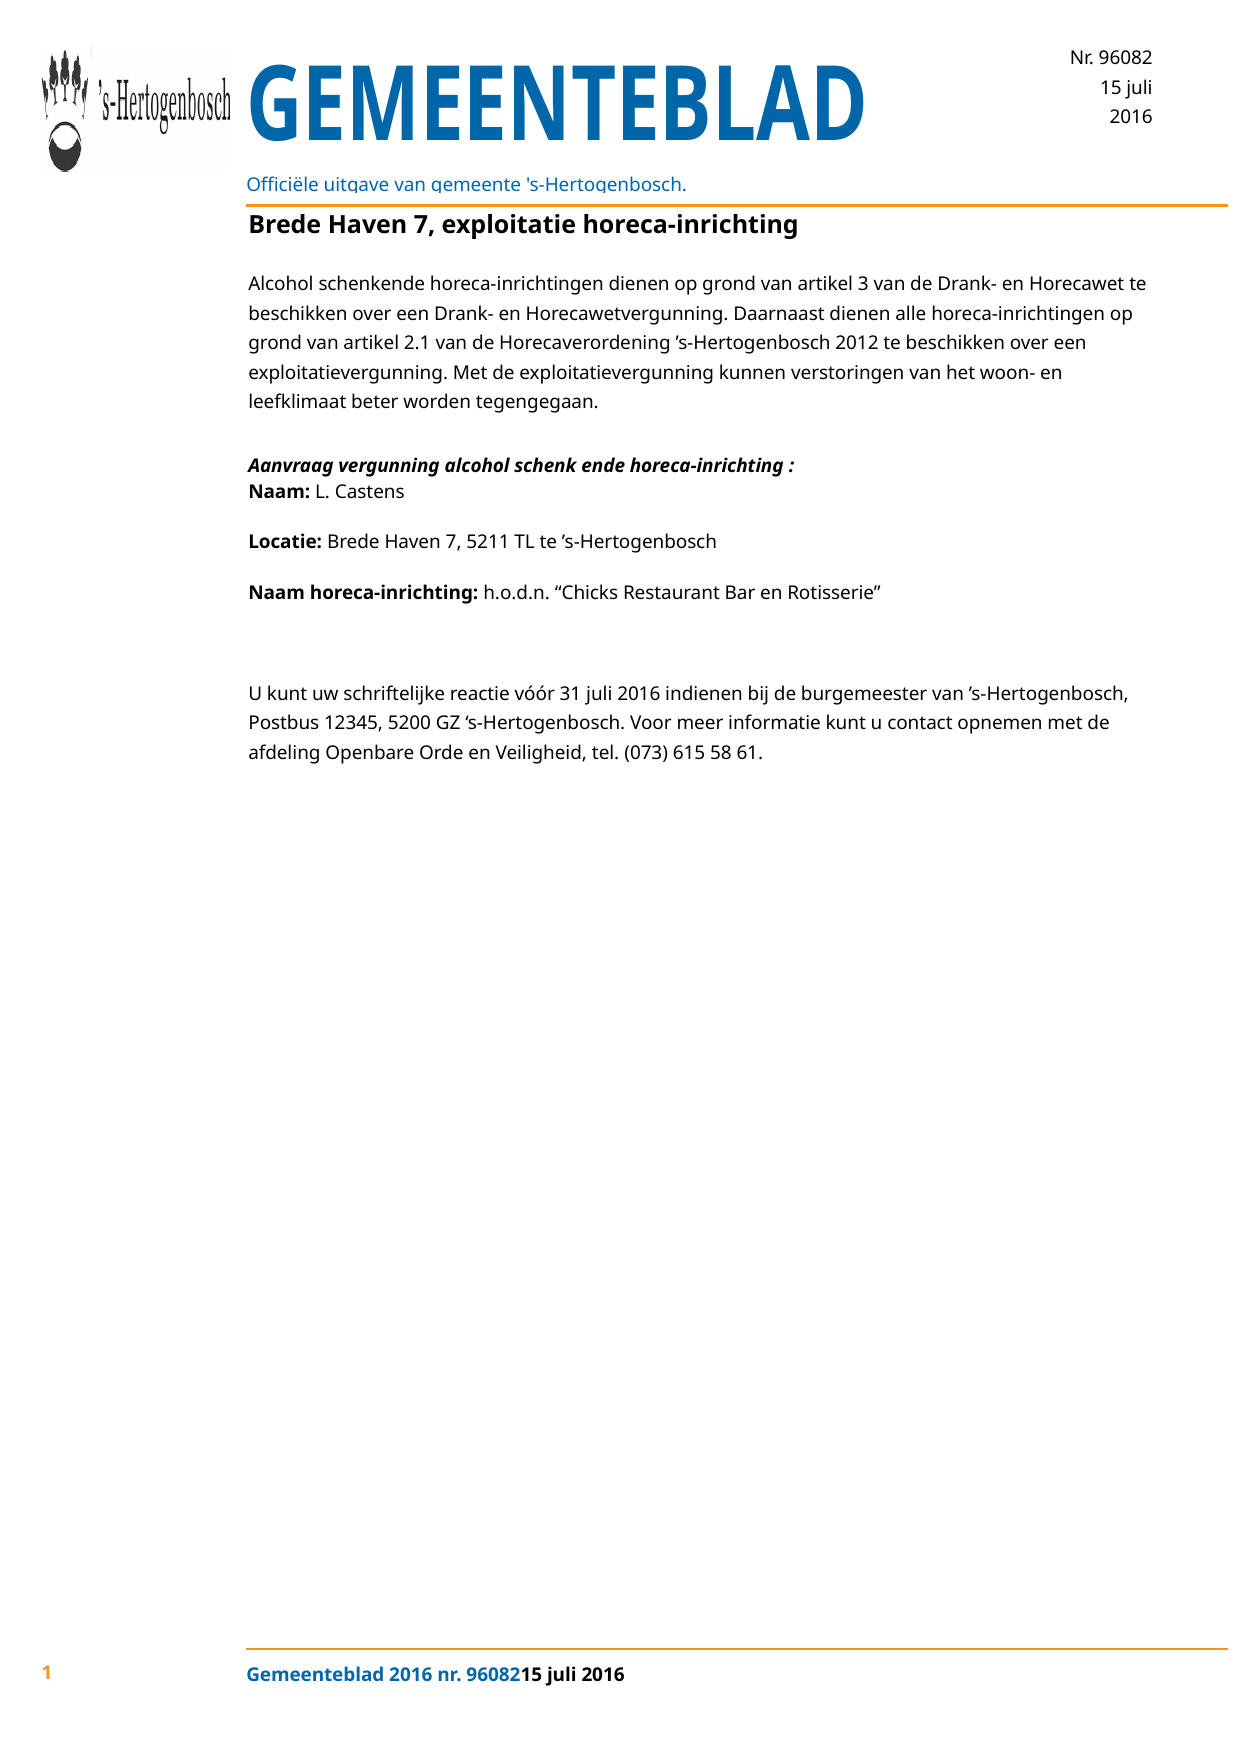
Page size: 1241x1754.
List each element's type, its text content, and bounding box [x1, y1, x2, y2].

picture [41, 47, 231, 172]
text Naam: L. Castens [248, 478, 1152, 504]
text U kunt uw schriftelijke reactie vóór 31 juli 2016 indienen bij de burgemeester van ’s-Hertogenbosch, Postbus 12345, 5200 GZ ‘s-Hertogenbosch. Voor meer informatie kunt u contact opnemen met de afdeling Openbare Orde en Veiligheid, tel. (073) 615 58 61. [248, 680, 1152, 765]
text Aanvraag vergunning alcohol schenk ende horeca-inrichting : [248, 453, 1152, 478]
text Locatie: Brede Haven 7, 5211 TL te ’s-Hertogenbosch [248, 529, 1152, 554]
text Naam horeca-inrichting: h.o.d.n. “Chicks Restaurant Bar en Rotisserie” [248, 579, 1152, 605]
text Brede Haven 7, exploitatie horeca-inrichting [248, 207, 1152, 241]
text Alcohol schenkende horeca-inrichtingen dienen op grond van artikel 3 van de Drank- en Horecawet te beschikken over een Drank- en Horecawetvergunning. Daarnaast dienen alle horeca-inrichtingen op grond van artikel 2.1 van de Horecaverordening ’s-Hertogenbosch 2012 te beschikken over een exploitatievergunning. Met de exploitatievergunning kunnen verstoringen van het woon- en leefklimaat beter worden tegengegaan. [248, 270, 1152, 414]
